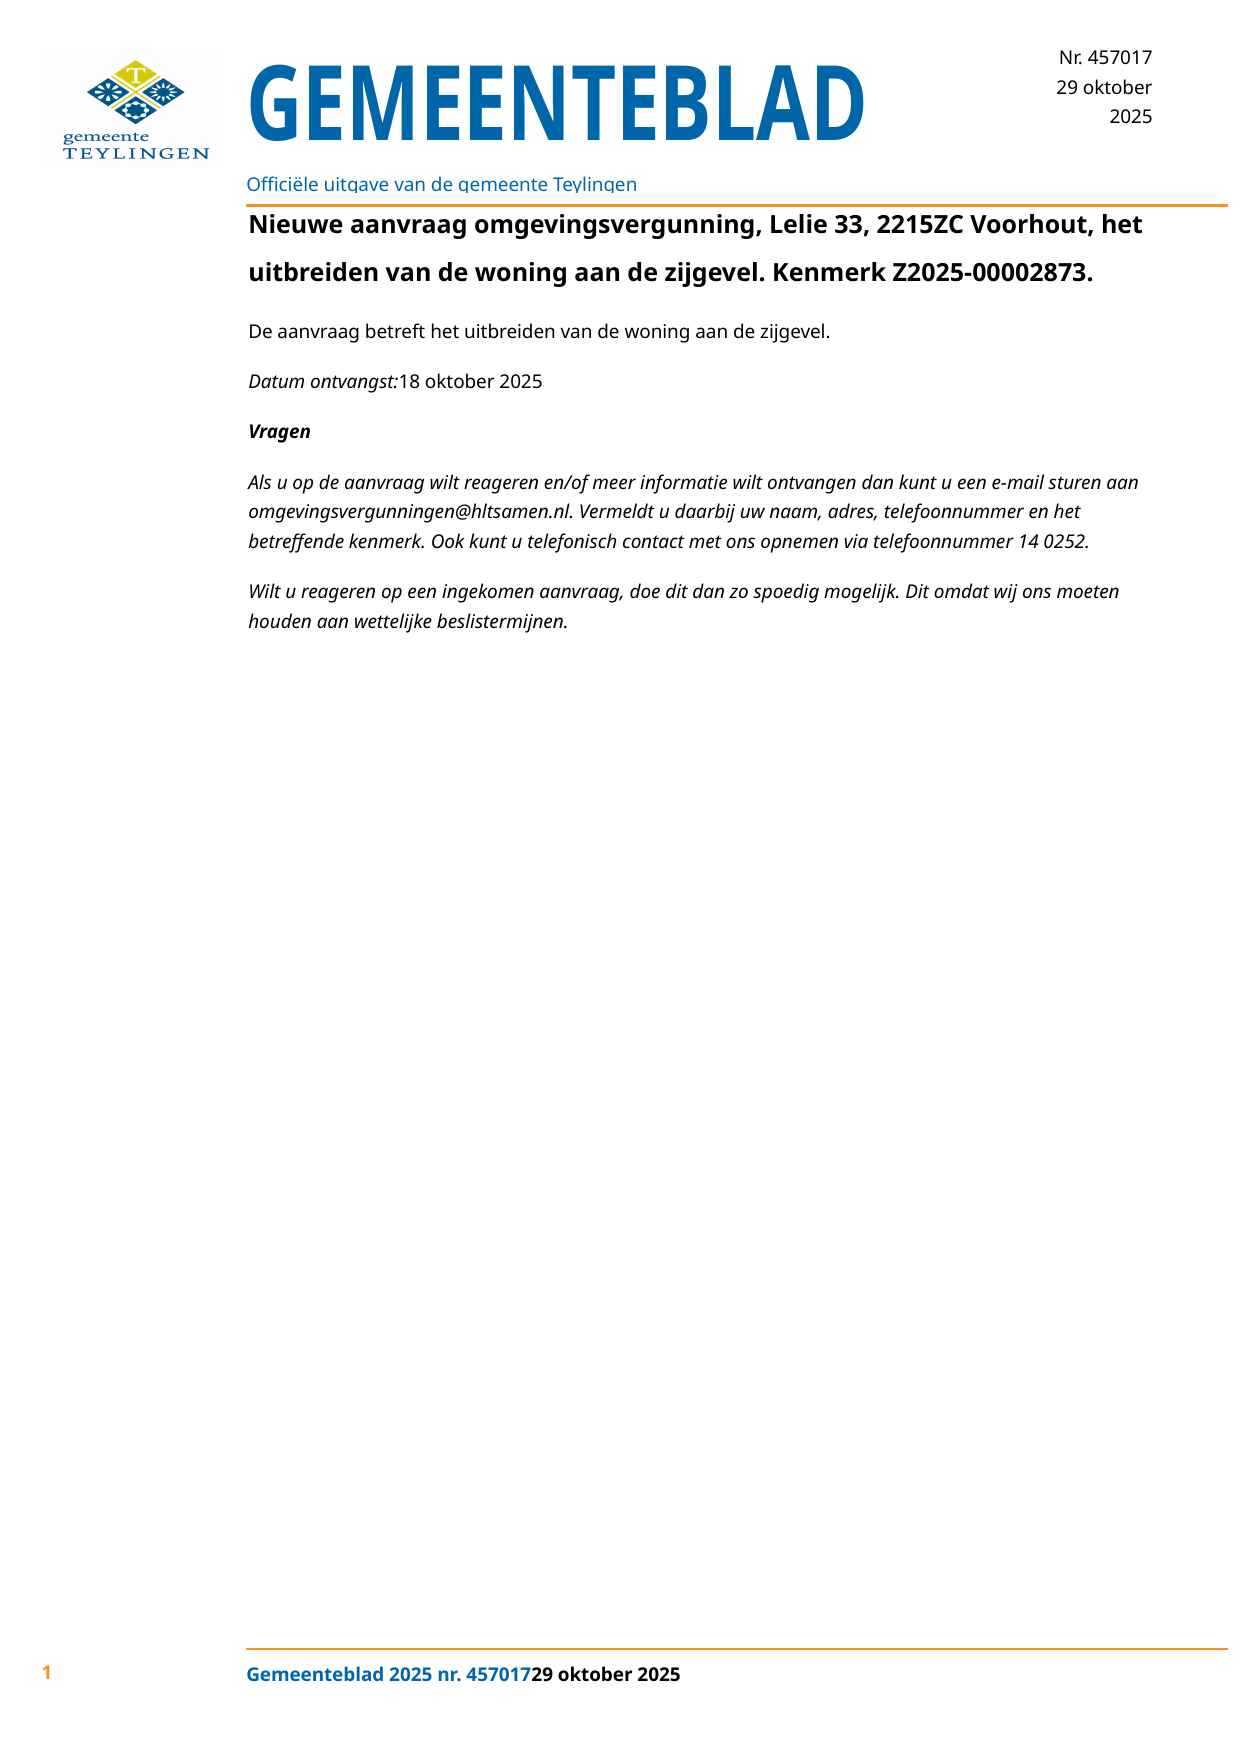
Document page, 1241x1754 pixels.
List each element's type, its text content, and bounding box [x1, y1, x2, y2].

picture [41, 47, 231, 172]
text Wilt u reageren op een ingekomen aanvraag, doe dit dan zo spoedig mogelijk. Dit omdat wij ons moeten houden aan wettelijke beslistermijnen. [248, 579, 1152, 634]
text Nieuwe aanvraag omgevingsvergunning, Lelie 33, 2215ZC Voorhout, het uitbreiden van de woning aan de zijgevel. Kenmerk Z2025-00002873. [248, 207, 1152, 288]
text Datum ontvangst:18 oktober 2025 [248, 368, 1152, 394]
text De aanvraag betreft het uitbreiden van de woning aan de zijgevel. [248, 318, 1152, 344]
text Vragen [248, 419, 1152, 444]
text Als u op de aanvraag wilt reageren en/of meer informatie wilt ontvangen dan kunt u een e-mail sturen aan omgevingsvergunningen@hltsamen.nl. Vermeldt u daarbij uw naam, adres, telefoonnummer en het betreffende kenmerk. Ook kunt u telefonisch contact met ons opnemen via telefoonnummer 14 0252. [248, 469, 1152, 554]
